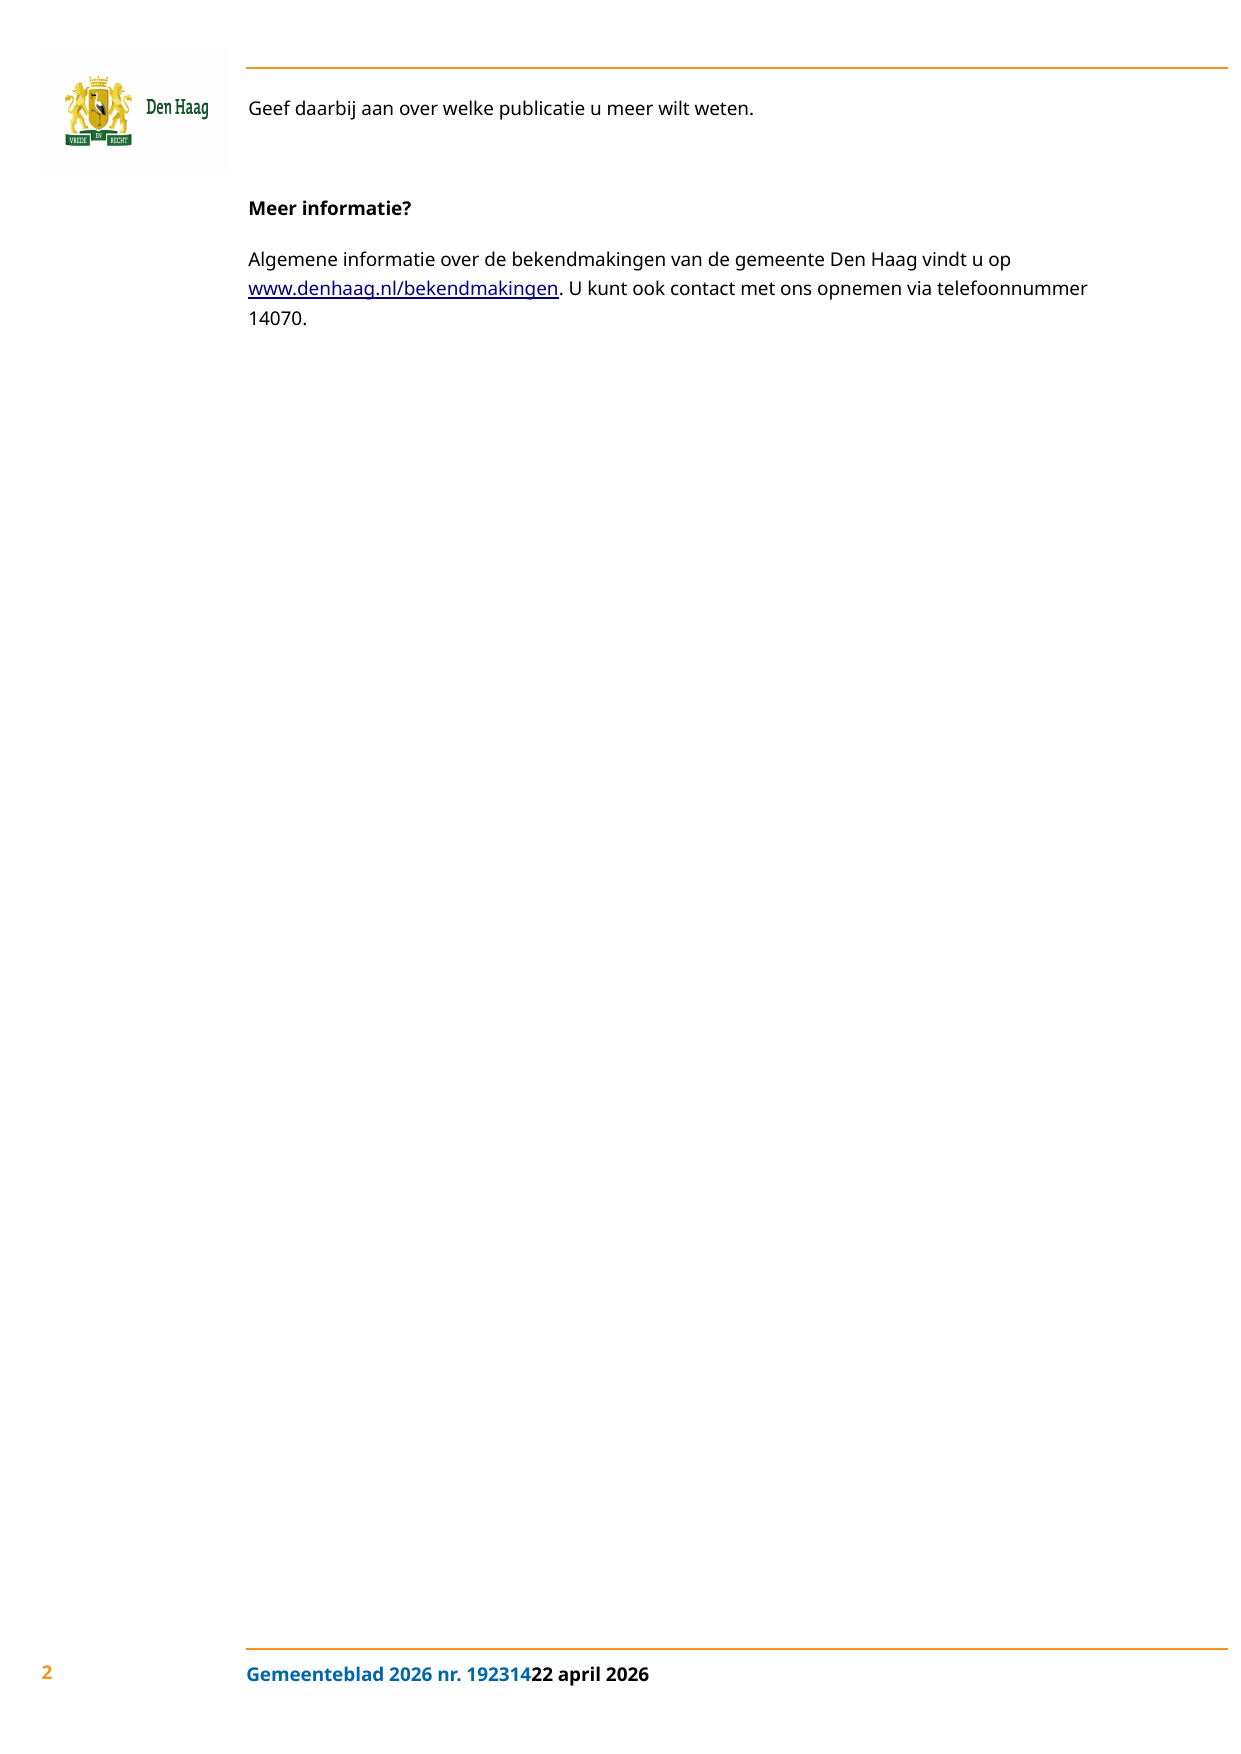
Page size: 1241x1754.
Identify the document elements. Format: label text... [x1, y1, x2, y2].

text Geef daarbij aan over welke publicatie u meer wilt weten. [248, 95, 1152, 121]
text Algemene informatie over de bekendmakingen van de gemeente Den Haag vindt u op www.denhaag.nl/bekendmakingen. U kunt ook contact met ons opnemen via telefoonnummer 14070. [248, 246, 1152, 331]
picture [41, 47, 231, 172]
text Meer informatie? [248, 196, 1152, 221]
